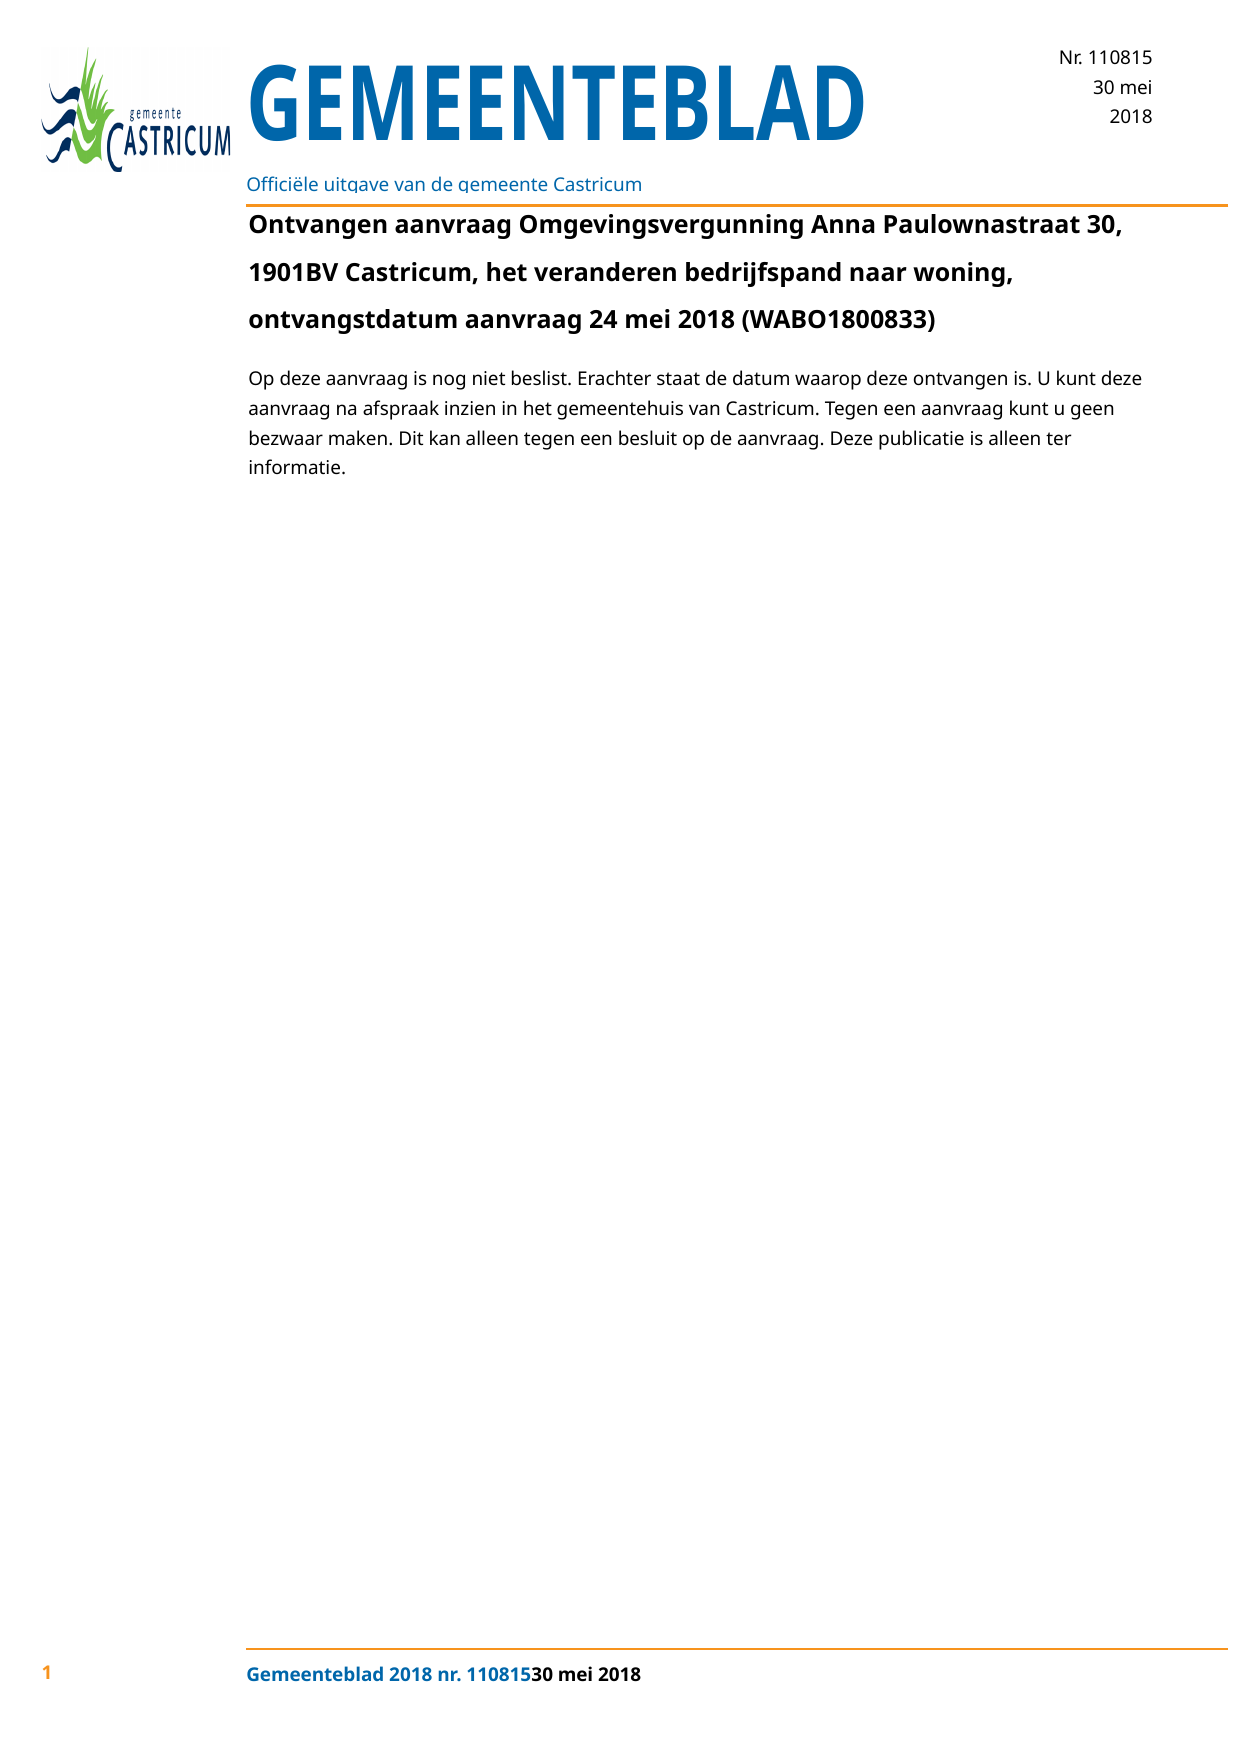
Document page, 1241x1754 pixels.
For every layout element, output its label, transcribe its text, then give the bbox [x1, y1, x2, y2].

text Ontvangen aanvraag Omgevingsvergunning Anna Paulownastraat 30, 1901BV Castricum, het veranderen bedrijfspand naar woning, ontvangstdatum aanvraag 24 mei 2018 (WABO1800833) [248, 207, 1152, 336]
picture [41, 47, 231, 172]
text Op deze aanvraag is nog niet beslist. Erachter staat de datum waarop deze ontvangen is. U kunt deze aanvraag na afspraak inzien in het gemeentehuis van Castricum. Tegen een aanvraag kunt u geen bezwaar maken. Dit kan alleen tegen een besluit op de aanvraag. Deze publicatie is alleen ter informatie. [248, 366, 1152, 480]
